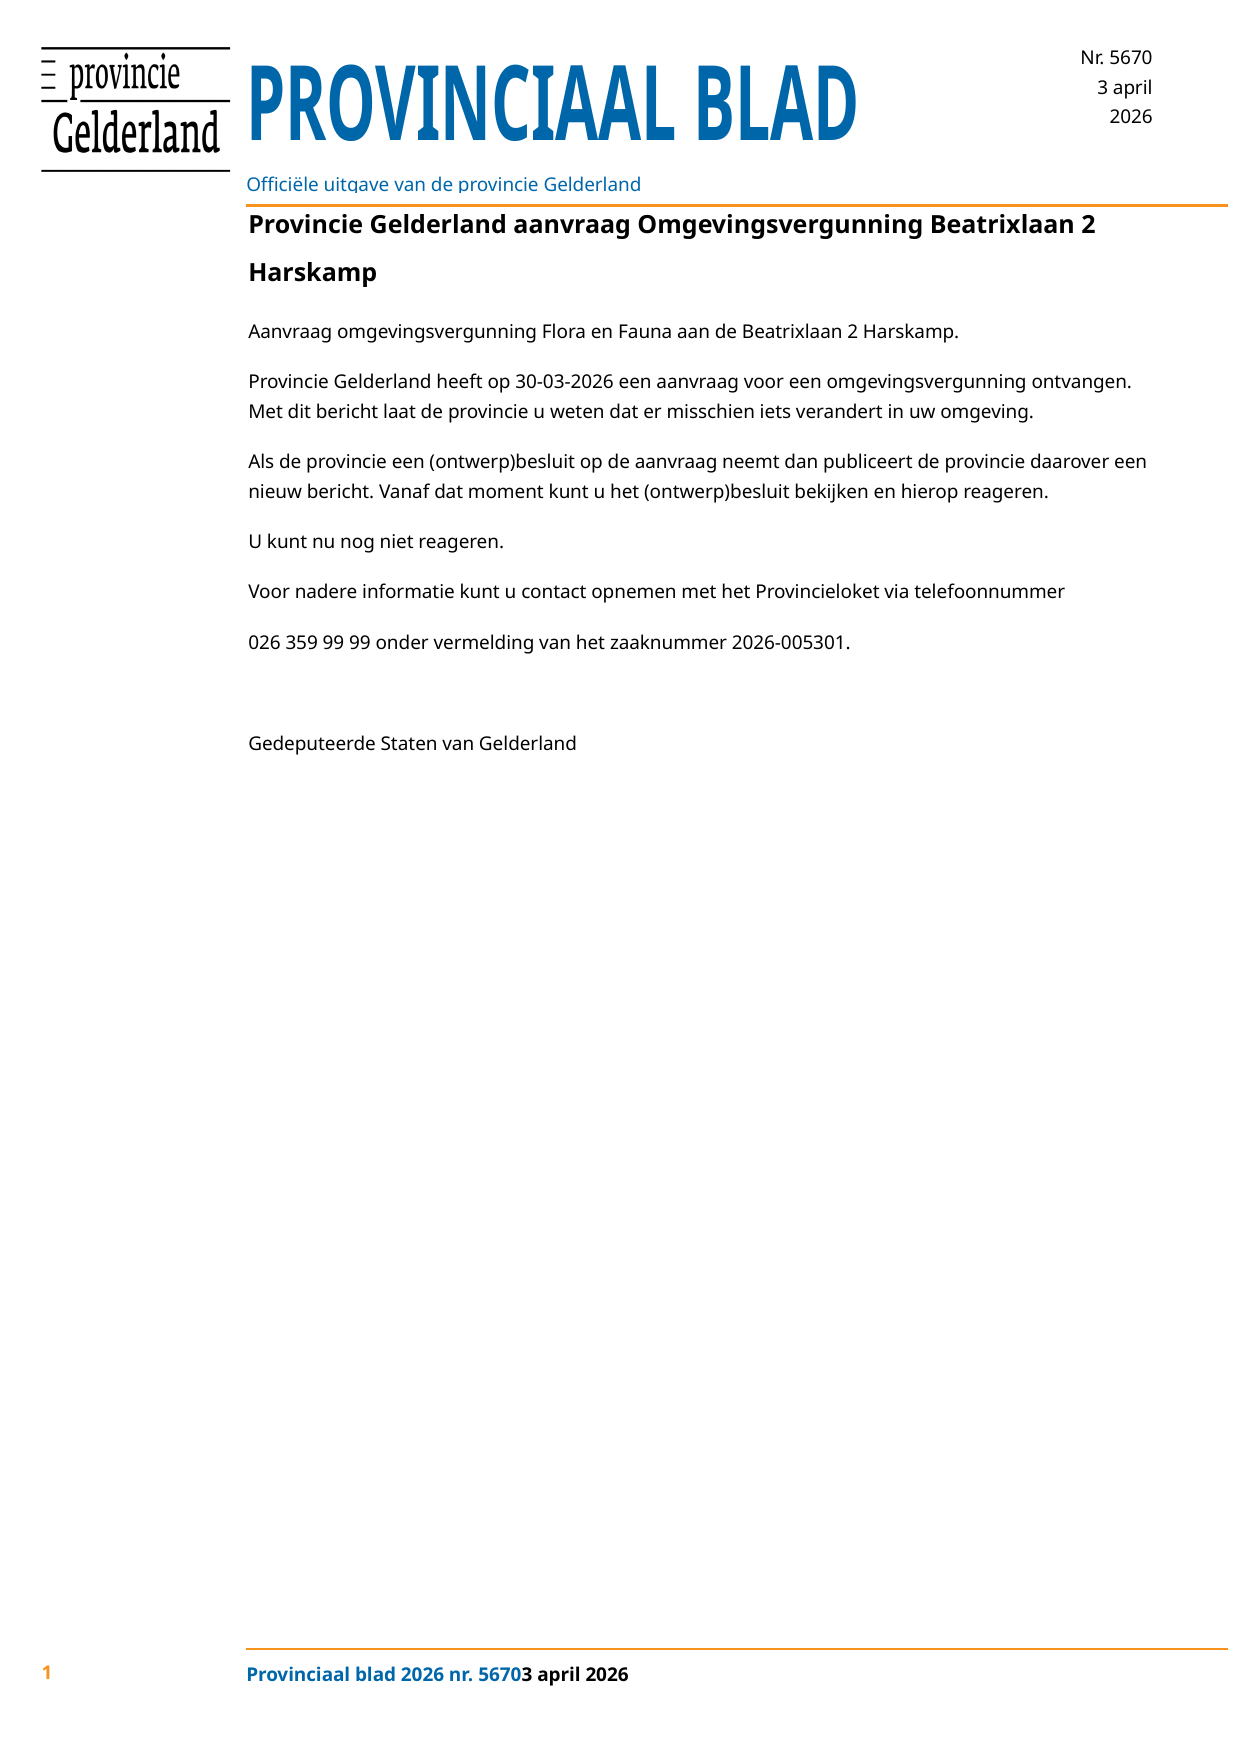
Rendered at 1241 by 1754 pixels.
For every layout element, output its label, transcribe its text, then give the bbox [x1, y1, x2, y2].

text Als de provincie een (ontwerp)besluit op de aanvraag neemt dan publiceert de provincie daarover een nieuw bericht. Vanaf dat moment kunt u het (ontwerp)besluit bekijken en hierop reageren. [248, 448, 1152, 504]
text U kunt nu nog niet reageren. [248, 528, 1152, 554]
text Provincie Gelderland heeft op 30-03-2026 een aanvraag voor een omgevingsvergunning ontvangen. Met dit bericht laat de provincie u weten dat er misschien iets verandert in uw omgeving. [248, 368, 1152, 424]
text Voor nadere informatie kunt u contact opnemen met het Provincieloket via telefoonnummer [248, 579, 1152, 604]
text Aanvraag omgevingsvergunning Flora en Fauna aan de Beatrixlaan 2 Harskamp. [248, 318, 1152, 344]
picture [41, 47, 231, 172]
text Gedeputeerde Staten van Gelderland [248, 730, 1152, 756]
text Provincie Gelderland aanvraag Omgevingsvergunning Beatrixlaan 2 Harskamp [248, 207, 1152, 288]
text 026 359 99 99 onder vermelding van het zaaknummer 2026-005301. [248, 629, 1152, 655]
